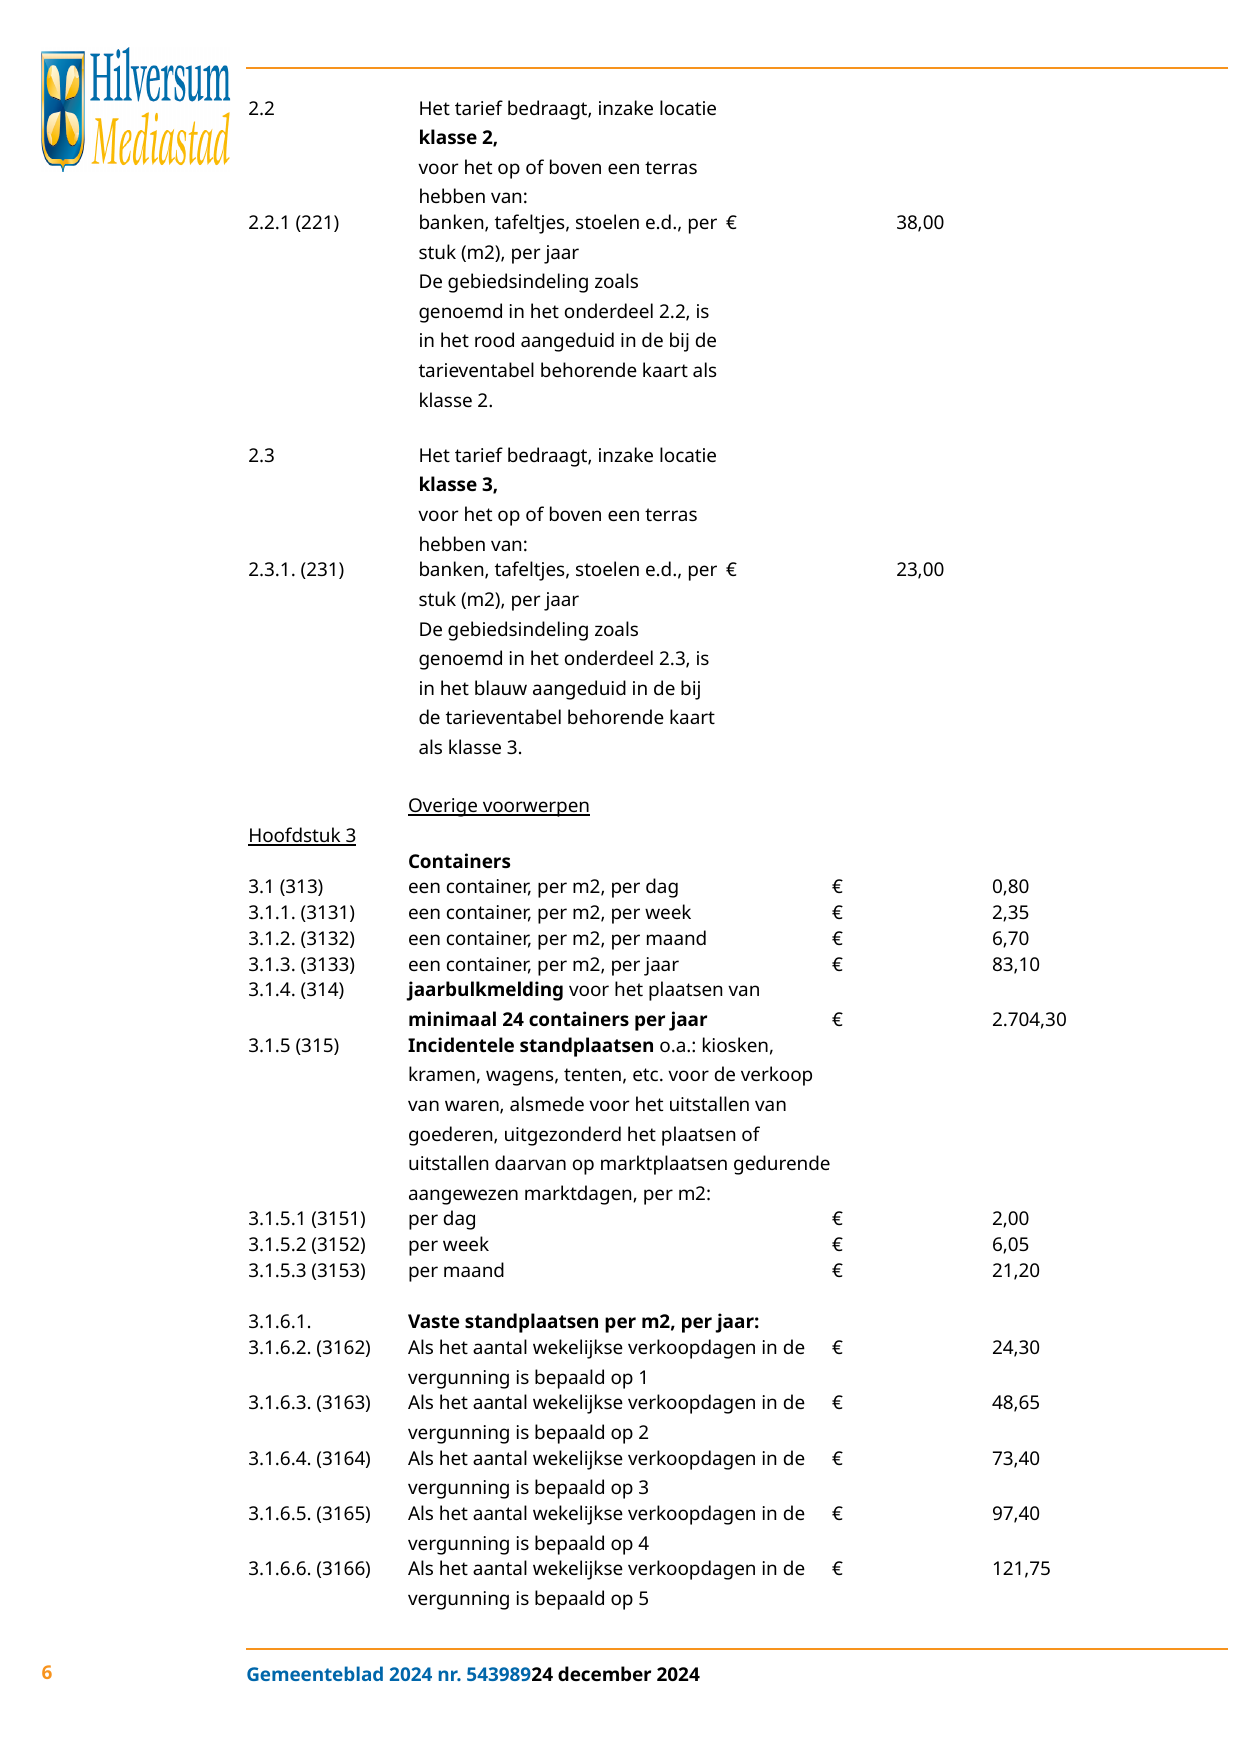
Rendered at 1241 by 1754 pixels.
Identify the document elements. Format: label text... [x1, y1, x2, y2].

table_cell [248, 1283, 408, 1308]
table_cell [832, 1032, 992, 1206]
table_cell 6,70 [992, 925, 1152, 951]
table_cell per maand [408, 1257, 832, 1283]
table_cell 3.1 (313) [248, 874, 408, 899]
table_cell 0,80 [992, 874, 1152, 899]
table_cell 2,00 [992, 1206, 1152, 1231]
table_cell € [832, 951, 992, 977]
table_cell een container, per m2, per week [408, 900, 832, 925]
table_cell € [832, 1445, 992, 1500]
table_cell 48,65 [992, 1390, 1152, 1445]
table_cell € [832, 977, 992, 1032]
table_cell [726, 442, 896, 557]
table_cell [408, 1283, 832, 1308]
table_cell Als het aantal wekelijkse verkoopdagen in de vergunning is bepaald op 3 [408, 1445, 832, 1500]
table_cell Als het aantal wekelijkse verkoopdagen in de vergunning is bepaald op 4 [408, 1500, 832, 1556]
table_cell [992, 1032, 1152, 1206]
table_cell 3.1.6.3. (3163) [248, 1390, 408, 1445]
table_cell [832, 1309, 992, 1334]
table_cell € [726, 209, 896, 442]
table_cell 3.1.5 (315) [248, 1032, 408, 1206]
table_cell € [832, 1556, 992, 1611]
table_cell 3.1.6.1. [248, 1309, 408, 1334]
table_cell een container, per m2, per maand [408, 925, 832, 951]
table_cell € [832, 1231, 992, 1257]
table_header [832, 793, 992, 848]
table_cell 3.1.6.6. (3166) [248, 1556, 408, 1611]
table_cell Incidentele standplaatsen o.a.: kiosken, kramen, wagens, tenten, etc. voor de verkoop van waren, alsmede voor het uitstallen van goederen, uitgezonderd het plaatsen of uitstallen daarvan op marktplaatsen gedurende aangewezen marktdagen, per m2: [408, 1032, 832, 1206]
table_cell € [726, 557, 896, 760]
table_cell 3.1.4. (314) [248, 977, 408, 1032]
table_cell Containers [408, 848, 832, 874]
table_cell 3.1.5.1 (3151) [248, 1206, 408, 1231]
table_cell € [832, 1500, 992, 1556]
table_cell € [832, 1334, 992, 1389]
table_cell 3.1.5.2 (3152) [248, 1231, 408, 1257]
table_cell Als het aantal wekelijkse verkoopdagen in de vergunning is bepaald op 5 [408, 1556, 832, 1611]
table_cell [896, 442, 1066, 557]
table_cell een container, per m2, per jaar [408, 951, 832, 977]
table_cell € [832, 1206, 992, 1231]
table_cell € [832, 874, 992, 899]
picture [41, 47, 231, 172]
table_cell 2.3.1. (231) [248, 557, 418, 760]
table_header Overige voorwerpen [408, 793, 832, 848]
table_cell 24,30 [992, 1334, 1152, 1389]
table_cell 73,40 [992, 1445, 1152, 1500]
table_cell € [832, 1257, 992, 1283]
table_cell 21,20 [992, 1257, 1152, 1283]
table_cell een container, per m2, per dag [408, 874, 832, 899]
table_cell 3.1.6.2. (3162) [248, 1334, 408, 1389]
table_cell banken, tafeltjes, stoelen e.d., per stuk (m2), per jaar De gebiedsindeling zoals genoemd in het onderdeel 2.2, is in het rood aangeduid in de bij de tarieventabel behorende kaart als klasse 2. [418, 209, 726, 442]
table_cell 3.1.6.4. (3164) [248, 1445, 408, 1500]
table_cell 2.3 [248, 442, 418, 557]
table_cell 3.1.3. (3133) [248, 951, 408, 977]
table_cell 23,00 [896, 557, 1066, 760]
table_cell [992, 848, 1152, 874]
table_cell [992, 1283, 1152, 1308]
table_cell 38,00 [896, 209, 1066, 442]
table_cell jaarbulkmelding voor het plaatsen van minimaal 24 containers per jaar [408, 977, 832, 1032]
table_cell 2,35 [992, 900, 1152, 925]
table_cell 6,05 [992, 1231, 1152, 1257]
table_cell [896, 95, 1066, 209]
table_cell Als het aantal wekelijkse verkoopdagen in de vergunning is bepaald op 1 [408, 1334, 832, 1389]
table_cell [832, 1283, 992, 1308]
table_cell [248, 848, 408, 874]
table_cell 2.2.1 (221) [248, 209, 418, 442]
table_cell [992, 1309, 1152, 1334]
table_cell 3.1.1. (3131) [248, 900, 408, 925]
table_cell Als het aantal wekelijkse verkoopdagen in de vergunning is bepaald op 2 [408, 1390, 832, 1445]
table_cell 83,10 [992, 951, 1152, 977]
table_cell 97,40 [992, 1500, 1152, 1556]
table_cell [832, 848, 992, 874]
table_cell [726, 95, 896, 209]
table_cell € [832, 900, 992, 925]
table_cell per dag [408, 1206, 832, 1231]
table_cell € [832, 1390, 992, 1445]
table_cell 3.1.5.3 (3153) [248, 1257, 408, 1283]
table_cell 3.1.2. (3132) [248, 925, 408, 951]
table_cell 3.1.6.5. (3165) [248, 1500, 408, 1556]
table_cell Het tarief bedraagt, inzake locatie klasse 2, voor het op of boven een terras hebben van: [418, 95, 726, 209]
table_cell Het tarief bedraagt, inzake locatie klasse 3, voor het op of boven een terras hebben van: [418, 442, 726, 557]
table_cell 2.704,30 [992, 977, 1152, 1032]
table_header [992, 793, 1152, 848]
table_cell Vaste standplaatsen per m2, per jaar: [408, 1309, 832, 1334]
table_cell 121,75 [992, 1556, 1152, 1611]
table_cell € [832, 925, 992, 951]
table_cell per week [408, 1231, 832, 1257]
table_cell 2.2 [248, 95, 418, 209]
table_cell banken, tafeltjes, stoelen e.d., per stuk (m2), per jaar De gebiedsindeling zoals genoemd in het onderdeel 2.3, is in het blauw aangeduid in de bij de tarieventabel behorende kaart als klasse 3. [418, 557, 726, 760]
table_header Hoofdstuk 3 [248, 793, 408, 848]
